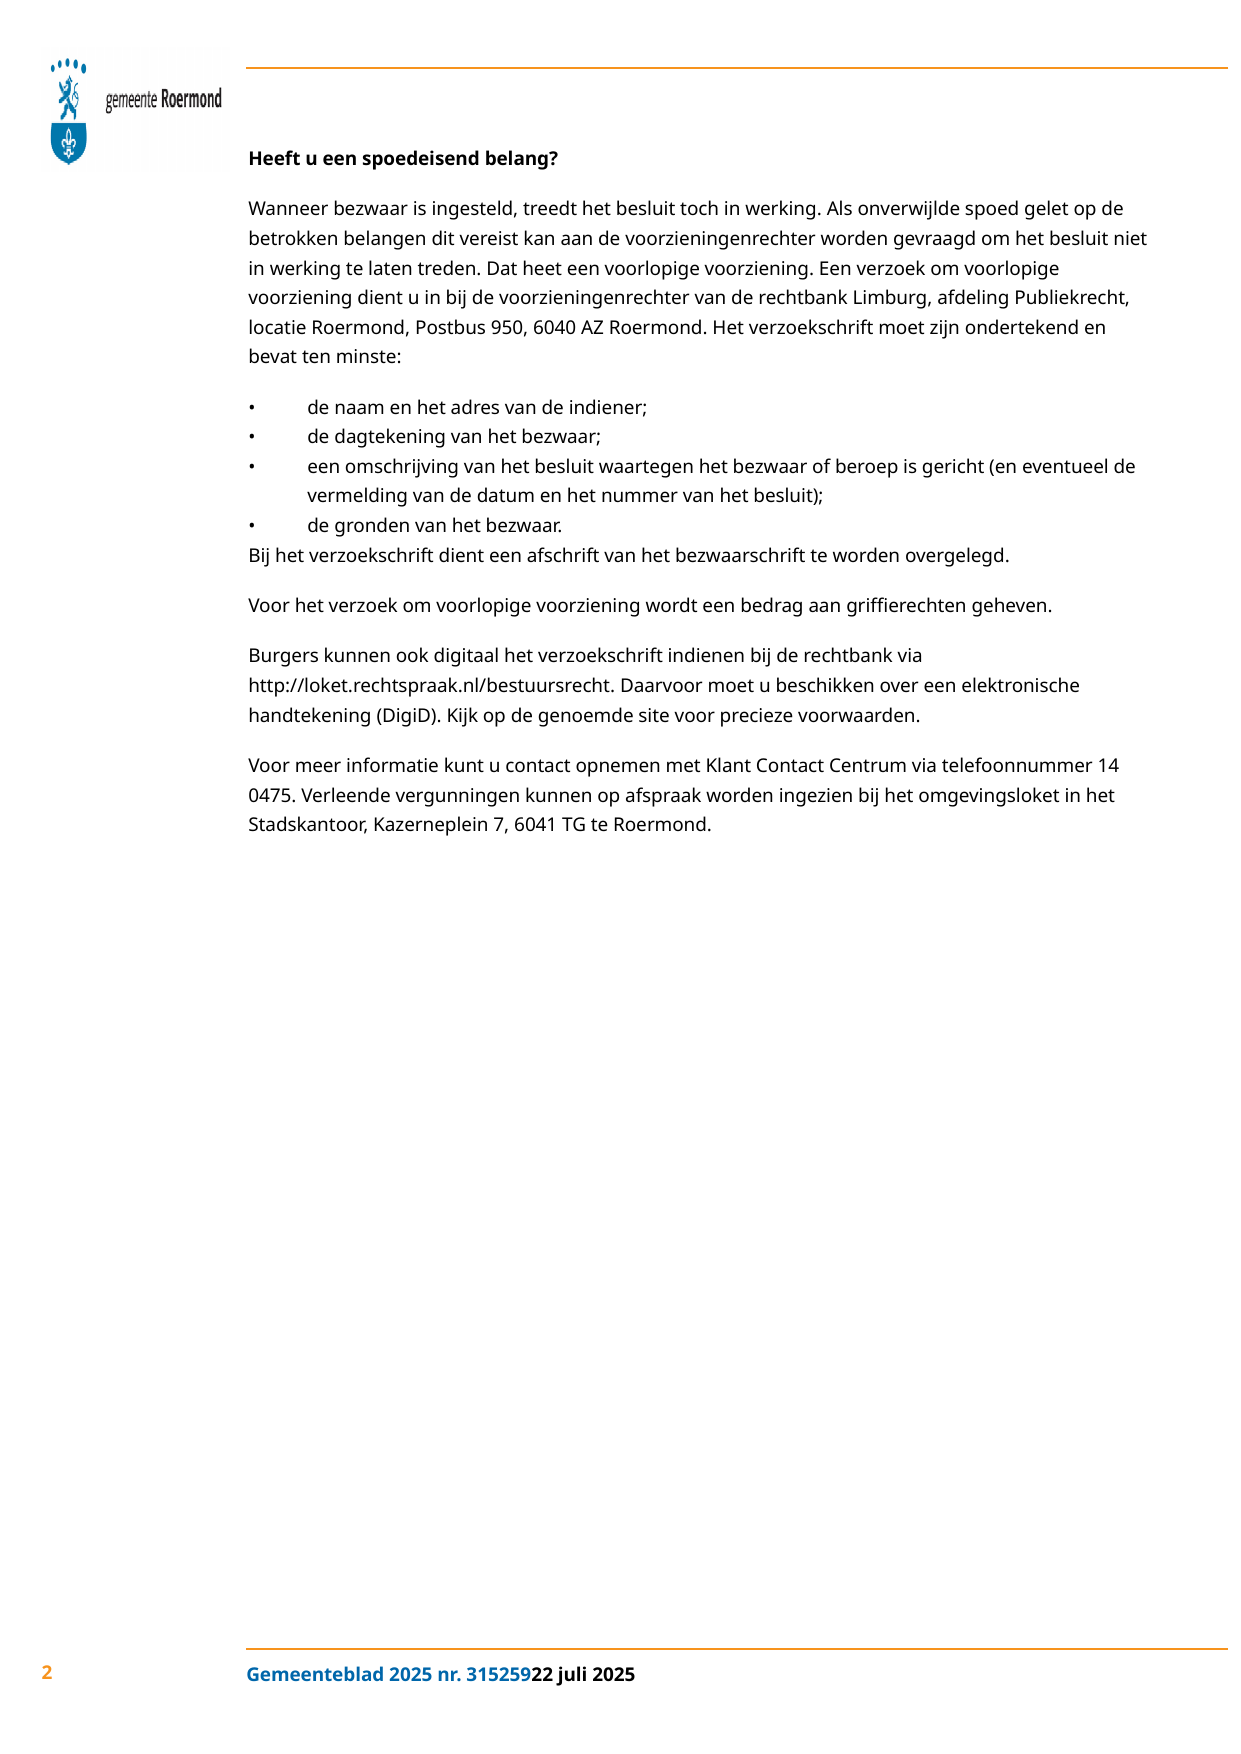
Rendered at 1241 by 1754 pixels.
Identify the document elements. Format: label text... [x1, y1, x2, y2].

text Voor meer informatie kunt u contact opnemen met Klant Contact Centrum via telefoonnummer 14 0475. Verleende vergunningen kunnen op afspraak worden ingezien bij het omgevingsloket in het Stadskantoor, Kazerneplein 7, 6041 TG te Roermond. [248, 752, 1152, 837]
list de gronden van het bezwaar. [248, 512, 1152, 538]
list de naam en het adres van de indiener; [248, 394, 1152, 420]
text Heeft u een spoedeisend belang? [248, 145, 1152, 171]
list een omschrijving van het besluit waartegen het bezwaar of beroep is gericht (en eventueel de vermelding van de datum en het nummer van het besluit); [248, 453, 1152, 508]
text Wanneer bezwaar is ingesteld, treedt het besluit toch in werking. Als onverwijlde spoed gelet op de betrokken belangen dit vereist kan aan de voorzieningenrechter worden gevraagd om het besluit niet in werking te laten treden. Dat heet een voorlopige voorziening. Een verzoek om voorlopige voorziening dient u in bij de voorzieningenrechter van de rechtbank Limburg, afdeling Publiekrecht, locatie Roermond, Postbus 950, 6040 AZ Roermond. Het verzoekschrift moet zijn ondertekend en bevat ten minste: [248, 196, 1152, 369]
text Burgers kunnen ook digitaal het verzoekschrift indienen bij de rechtbank via http://loket.rechtspraak.nl/bestuursrecht. Daarvoor moet u beschikken over een elektronische handtekening (DigiD). Kijk op de genoemde site voor precieze voorwaarden. [248, 643, 1152, 728]
text Bij het verzoekschrift dient een afschrift van het bezwaarschrift te worden overgelegd. [248, 542, 1152, 568]
picture [41, 47, 231, 172]
list de dagtekening van het bezwaar; [248, 423, 1152, 449]
text Voor het verzoek om voorlopige voorziening wordt een bedrag aan griffierechten geheven. [248, 592, 1152, 618]
